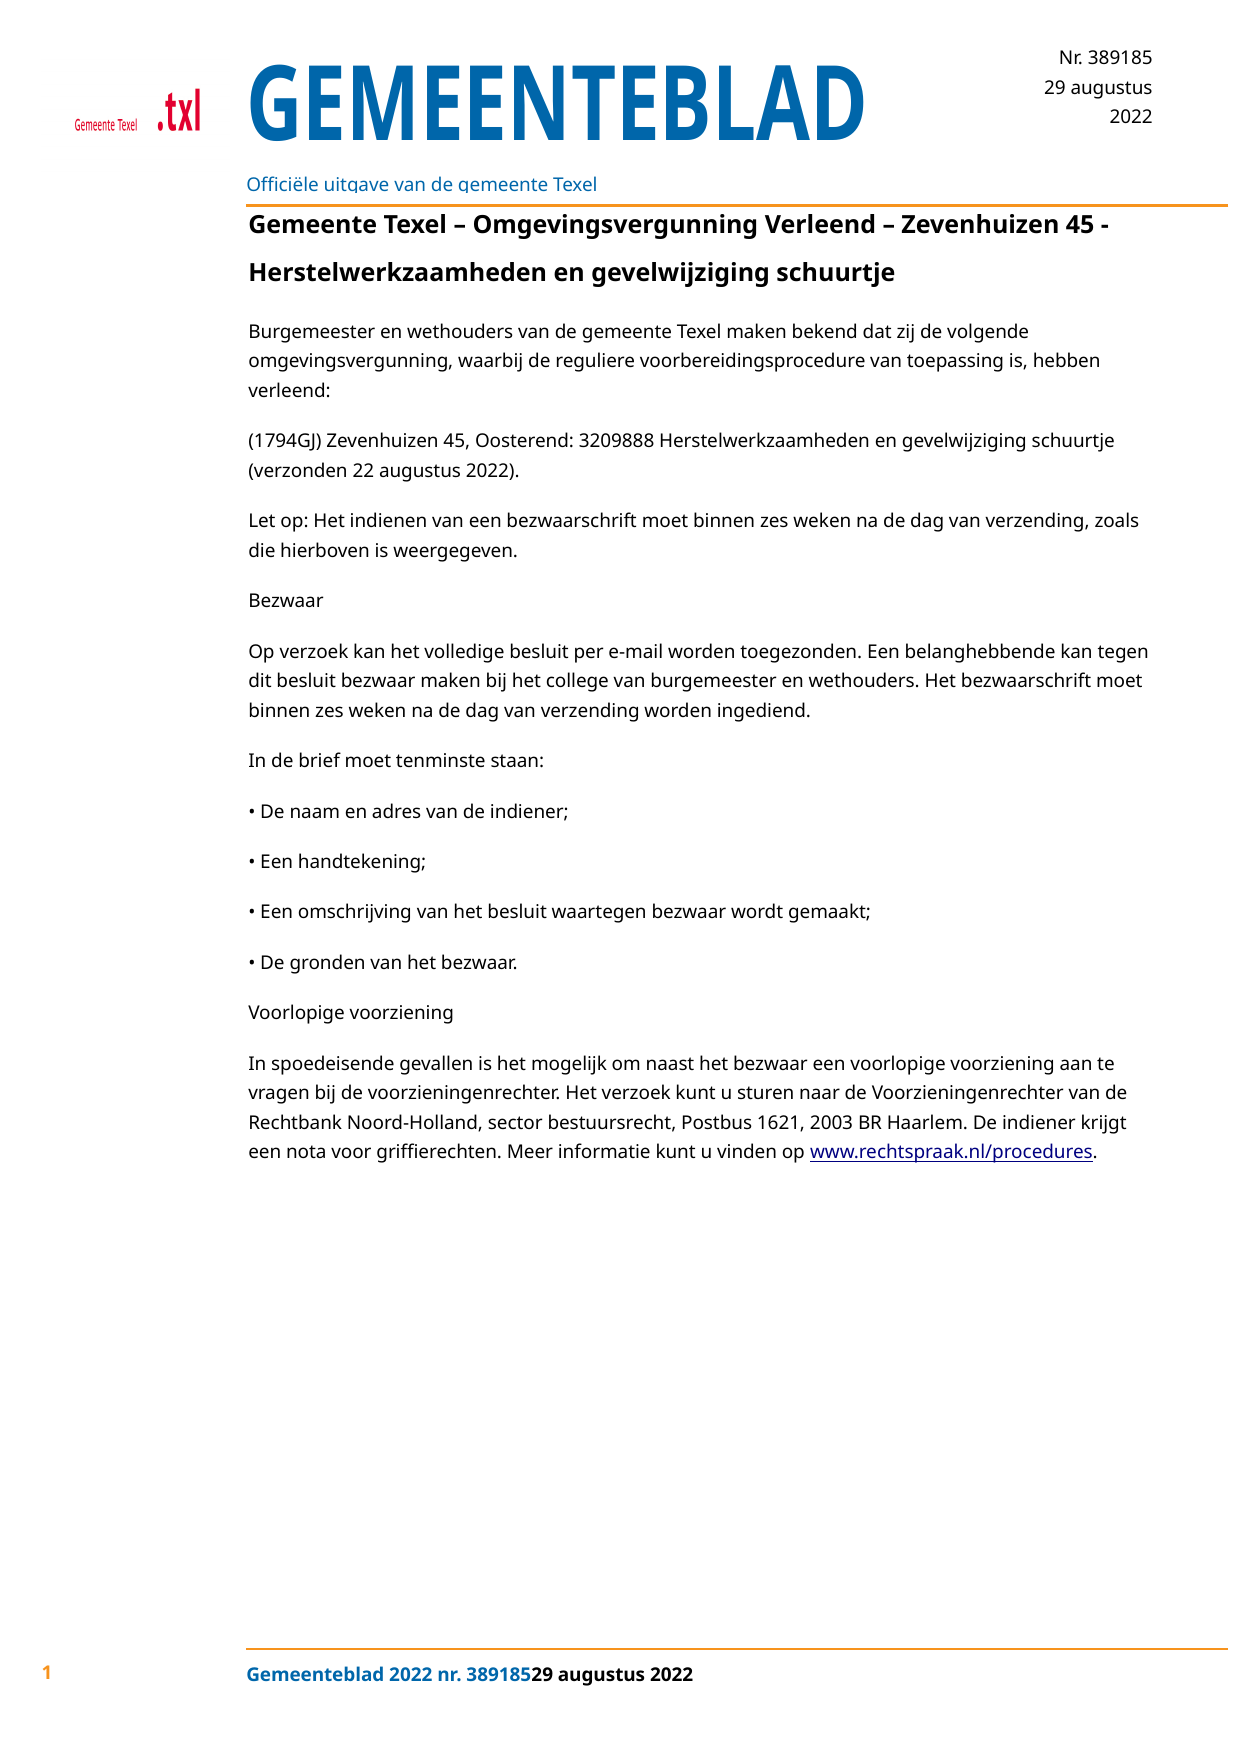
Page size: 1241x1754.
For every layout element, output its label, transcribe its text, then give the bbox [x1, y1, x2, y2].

text • Een omschrijving van het besluit waartegen bezwaar wordt gemaakt; [248, 899, 1152, 924]
text • De gronden van het bezwaar. [248, 949, 1152, 975]
text Bezwaar [248, 587, 1152, 613]
text (1794GJ) Zevenhuizen 45, Oosterend: 3209888 Herstelwerkzaamheden en gevelwijziging schuurtje (verzonden 22 augustus 2022). [248, 427, 1152, 483]
text Gemeente Texel – Omgevingsvergunning Verleend – Zevenhuizen 45 - Herstelwerkzaamheden en gevelwijziging schuurtje [248, 207, 1152, 288]
picture [41, 47, 231, 172]
text • Een handtekening; [248, 848, 1152, 874]
text Let op: Het indienen van een bezwaarschrift moet binnen zes weken na de dag van verzending, zoals die hierboven is weergegeven. [248, 507, 1152, 563]
text In spoedeisende gevallen is het mogelijk om naast het bezwaar een voorlopige voorziening aan te vragen bij de voorzieningenrechter. Het verzoek kunt u sturen naar de Voorzieningenrechter van de Rechtbank Noord-Holland, sector bestuursrecht, Postbus 1621, 2003 BR Haarlem. De indiener krijgt een nota voor griffierechten. Meer informatie kunt u vinden op www.rechtspraak.nl/procedures. [248, 1050, 1152, 1164]
text • De naam en adres van de indiener; [248, 798, 1152, 824]
text In de brief moet tenminste staan: [248, 747, 1152, 773]
text Op verzoek kan het volledige besluit per e-mail worden toegezonden. Een belanghebbende kan tegen dit besluit bezwaar maken bij het college van burgemeester en wethouders. Het bezwaarschrift moet binnen zes weken na de dag van verzending worden ingediend. [248, 638, 1152, 723]
text Burgemeester en wethouders van de gemeente Texel maken bekend dat zij de volgende omgevingsvergunning, waarbij de reguliere voorbereidingsprocedure van toepassing is, hebben verleend: [248, 318, 1152, 403]
text Voorlopige voorziening [248, 999, 1152, 1025]
